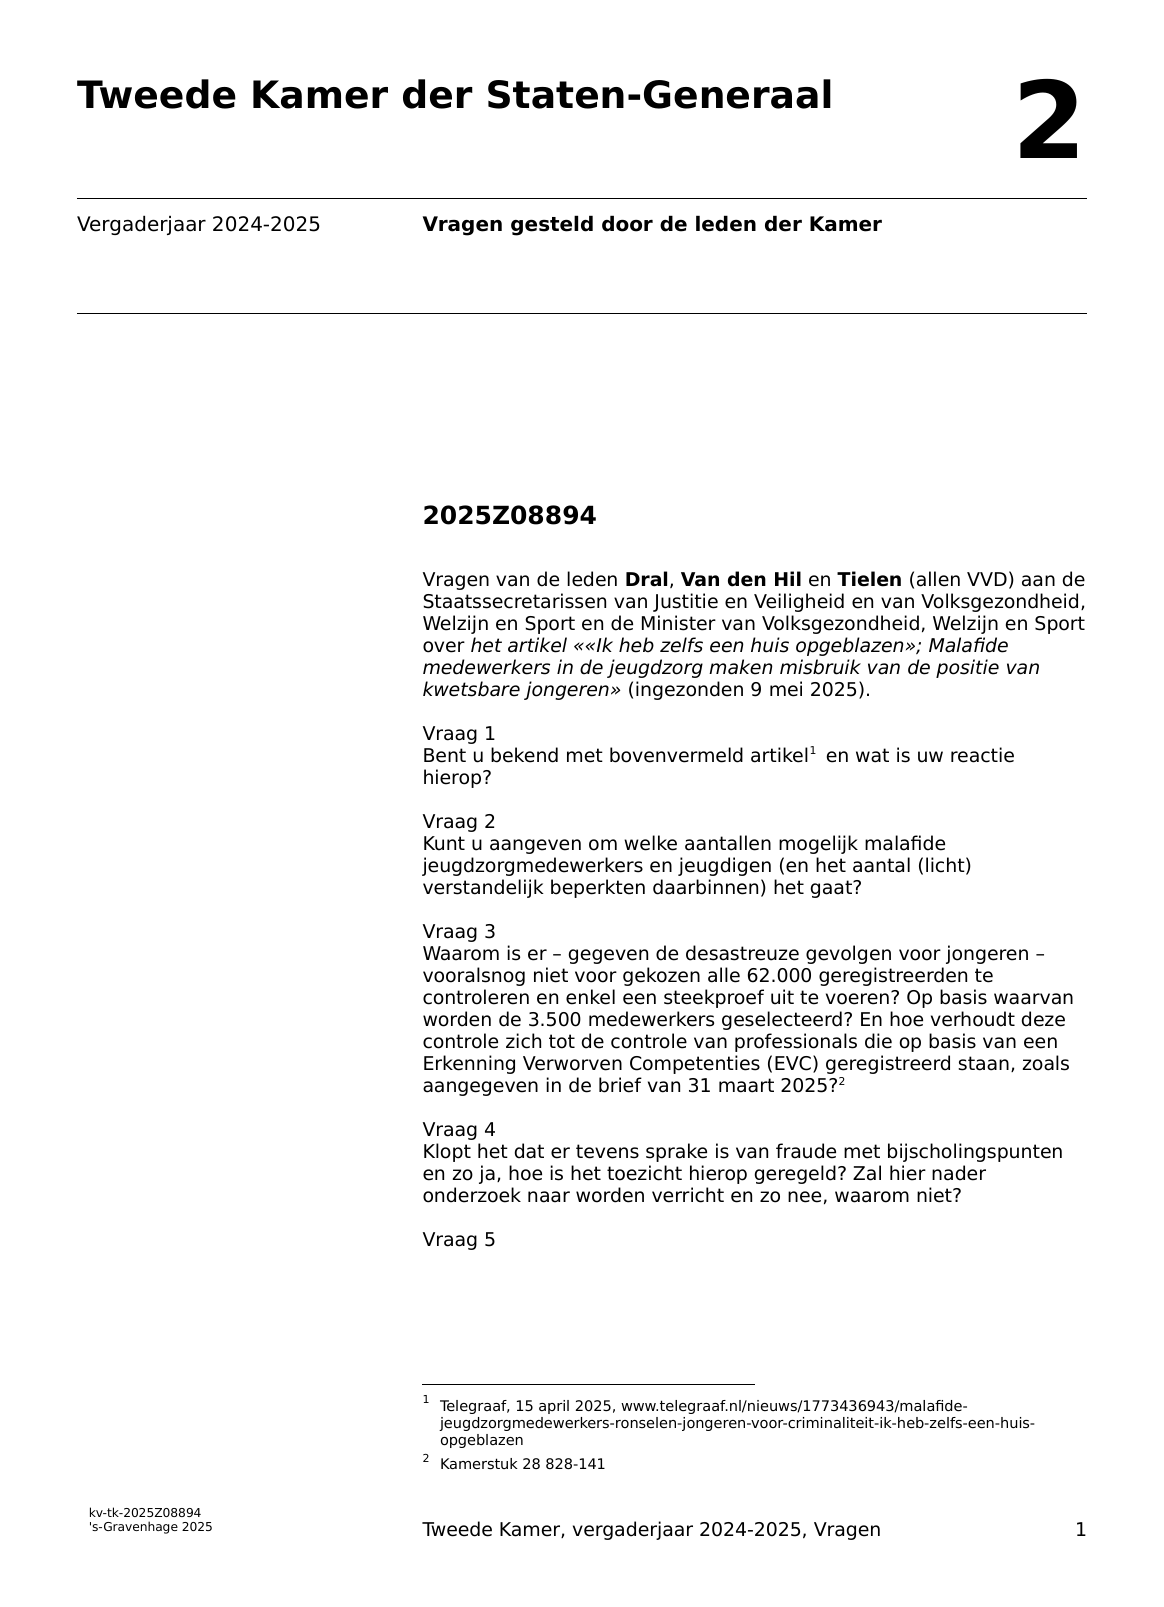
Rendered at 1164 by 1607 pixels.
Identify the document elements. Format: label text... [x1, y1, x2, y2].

text Klopt het dat er tevens sprake is van fraude met bijscholingspunten en zo ja, hoe is het toezicht hierop geregeld? Zal hier nader onderzoek naar worden verricht en zo nee, waarom niet? [422, 1141, 1087, 1207]
text Bent u bekend met bovenvermeld artikel en wat is uw reactie hierop? [422, 745, 1087, 789]
text kv-tk-2025Z08894 [88, 1506, 323, 1520]
text Kunt u aangeven om welke aantallen mogelijk malafide jeugdzorgmedewerkers en jeugdigen (en het aantal (licht) verstandelijk beperkten daarbinnen) het gaat? [422, 833, 1087, 899]
text Waarom is er – gegeven de desastreuze gevolgen voor jongeren – vooralsnog niet voor gekozen alle 62.000 geregistreerden te controleren en enkel een steekproef uit te voeren? Op basis waarvan worden de 3.500 medewerkers geselecteerd? En hoe verhoudt deze controle zich tot de controle van professionals die op basis van een Erkenning Verworven Competenties (EVC) geregistreerd staan, zoals aangegeven in de brief van 31 maart 2025? [422, 943, 1087, 1097]
table_cell Vragen gesteld door de leden der Kamer [422, 199, 1087, 313]
text Kamerstuk 28 828-141 [422, 1452, 1087, 1474]
text 's-Gravenhage 2025 [88, 1520, 323, 1534]
text Vraag 1 [422, 723, 1087, 745]
text Vraag 2 [422, 811, 1087, 833]
table_header Tweede Kamer der Staten-Generaal [77, 59, 886, 198]
text Vraag 4 [422, 1119, 1087, 1141]
text Vraag 3 [422, 921, 1087, 943]
table_header 2 [886, 59, 1087, 198]
table_cell Vergaderjaar 2024-2025 [77, 199, 422, 313]
text Vraag 5 [422, 1229, 1087, 1251]
text 2025Z08894 [422, 501, 1087, 531]
text Vragen van de leden Dral, Van den Hil en Tielen (allen VVD) aan de Staatssecretarissen van Justitie en Veiligheid en van Volksgezondheid, Welzijn en Sport en de Minister van Volksgezondheid, Welzijn en Sport over het artikel ««Ik heb zelfs een huis opgeblazen»; Malafide medewerkers in de jeugdzorg maken misbruik van de positie van kwetsbare jongeren» (ingezonden 9 mei 2025). [422, 569, 1087, 701]
text Telegraaf, 15 april 2025, www.telegraaf.nl/nieuws/1773436943/malafide-jeugdzorgmedewerkers-ronselen-jongeren-voor-criminaliteit-ik-heb-zelfs-een-huis-opgeblazen [422, 1393, 1087, 1449]
